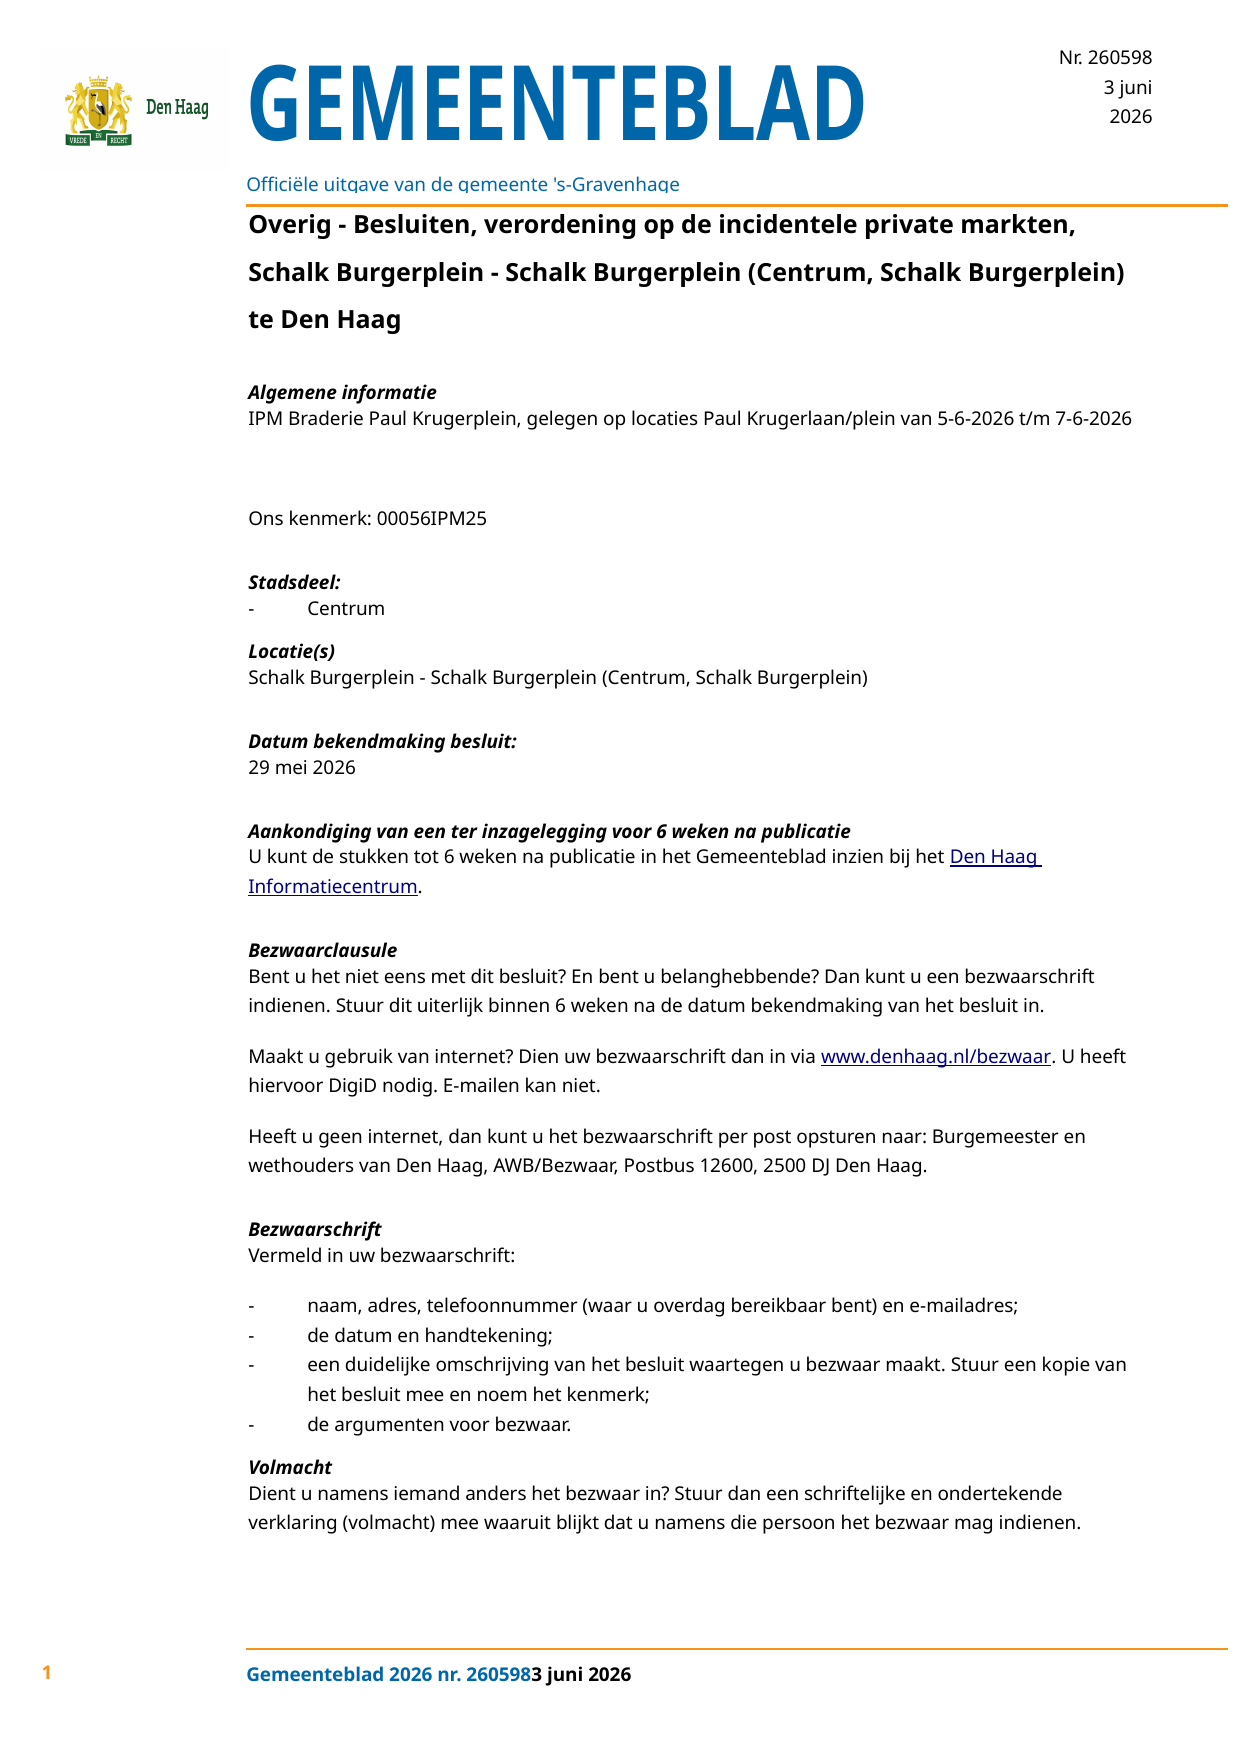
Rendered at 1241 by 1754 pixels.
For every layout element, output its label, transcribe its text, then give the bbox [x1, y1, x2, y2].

text Ons kenmerk: 00056IPM25 [248, 506, 1152, 531]
text IPM Braderie Paul Krugerplein, gelegen op locaties Paul Krugerlaan/plein van 5-6-2026 t/m 7-6-2026 [248, 405, 1152, 431]
text Vermeld in uw bezwaarschrift: [248, 1242, 1152, 1268]
text Algemene informatie [248, 379, 1152, 405]
text Overig - Besluiten, verordening op de incidentele private markten, Schalk Burgerplein - Schalk Burgerplein (Centrum, Schalk Burgerplein) te Den Haag [248, 207, 1152, 336]
text Bezwaarclausule [248, 937, 1152, 963]
text Maakt u gebruik van internet? Dien uw bezwaarschrift dan in via www.denhaag.nl/bezwaar. U heeft hiervoor DigiD nodig. E-mailen kan niet. [248, 1043, 1152, 1098]
text Bezwaarschrift [248, 1216, 1152, 1242]
list naam, adres, telefoonnummer (waar u overdag bereikbaar bent) en e-mailadres; [248, 1292, 1152, 1318]
text Aankondiging van een ter inzagelegging voor 6 weken na publicatie [248, 818, 1152, 843]
text Locatie(s) [248, 638, 1152, 664]
list een duidelijke omschrijving van het besluit waartegen u bezwaar maakt. Stuur een kopie van het besluit mee en noem het kenmerk; [248, 1352, 1152, 1407]
text Bent u het niet eens met dit besluit? En bent u belanghebbende? Dan kunt u een bezwaarschrift indienen. Stuur dit uiterlijk binnen 6 weken na de datum bekendmaking van het besluit in. [248, 963, 1152, 1018]
list Centrum [248, 595, 1152, 621]
text Schalk Burgerplein - Schalk Burgerplein (Centrum, Schalk Burgerplein) [248, 664, 1152, 690]
text Heeft u geen internet, dan kunt u het bezwaarschrift per post opsturen naar: Burgemeester en wethouders van Den Haag, AWB/Bezwaar, Postbus 12600, 2500 DJ Den Haag. [248, 1123, 1152, 1178]
text 29 mei 2026 [248, 754, 1152, 779]
list de datum en handtekening; [248, 1322, 1152, 1348]
picture [41, 47, 231, 172]
text U kunt de stukken tot 6 weken na publicatie in het Gemeenteblad inzien bij het Den Haag Informatiecentrum. [248, 843, 1152, 899]
text Datum bekendmaking besluit: [248, 728, 1152, 754]
text Volmacht [248, 1454, 1152, 1480]
text Dient u namens iemand anders het bezwaar in? Stuur dan een schriftelijke en ondertekende verklaring (volmacht) mee waaruit blijkt dat u namens die persoon het bezwaar mag indienen. [248, 1480, 1152, 1535]
list de argumenten voor bezwaar. [248, 1411, 1152, 1437]
text Stadsdeel: [248, 569, 1152, 595]
